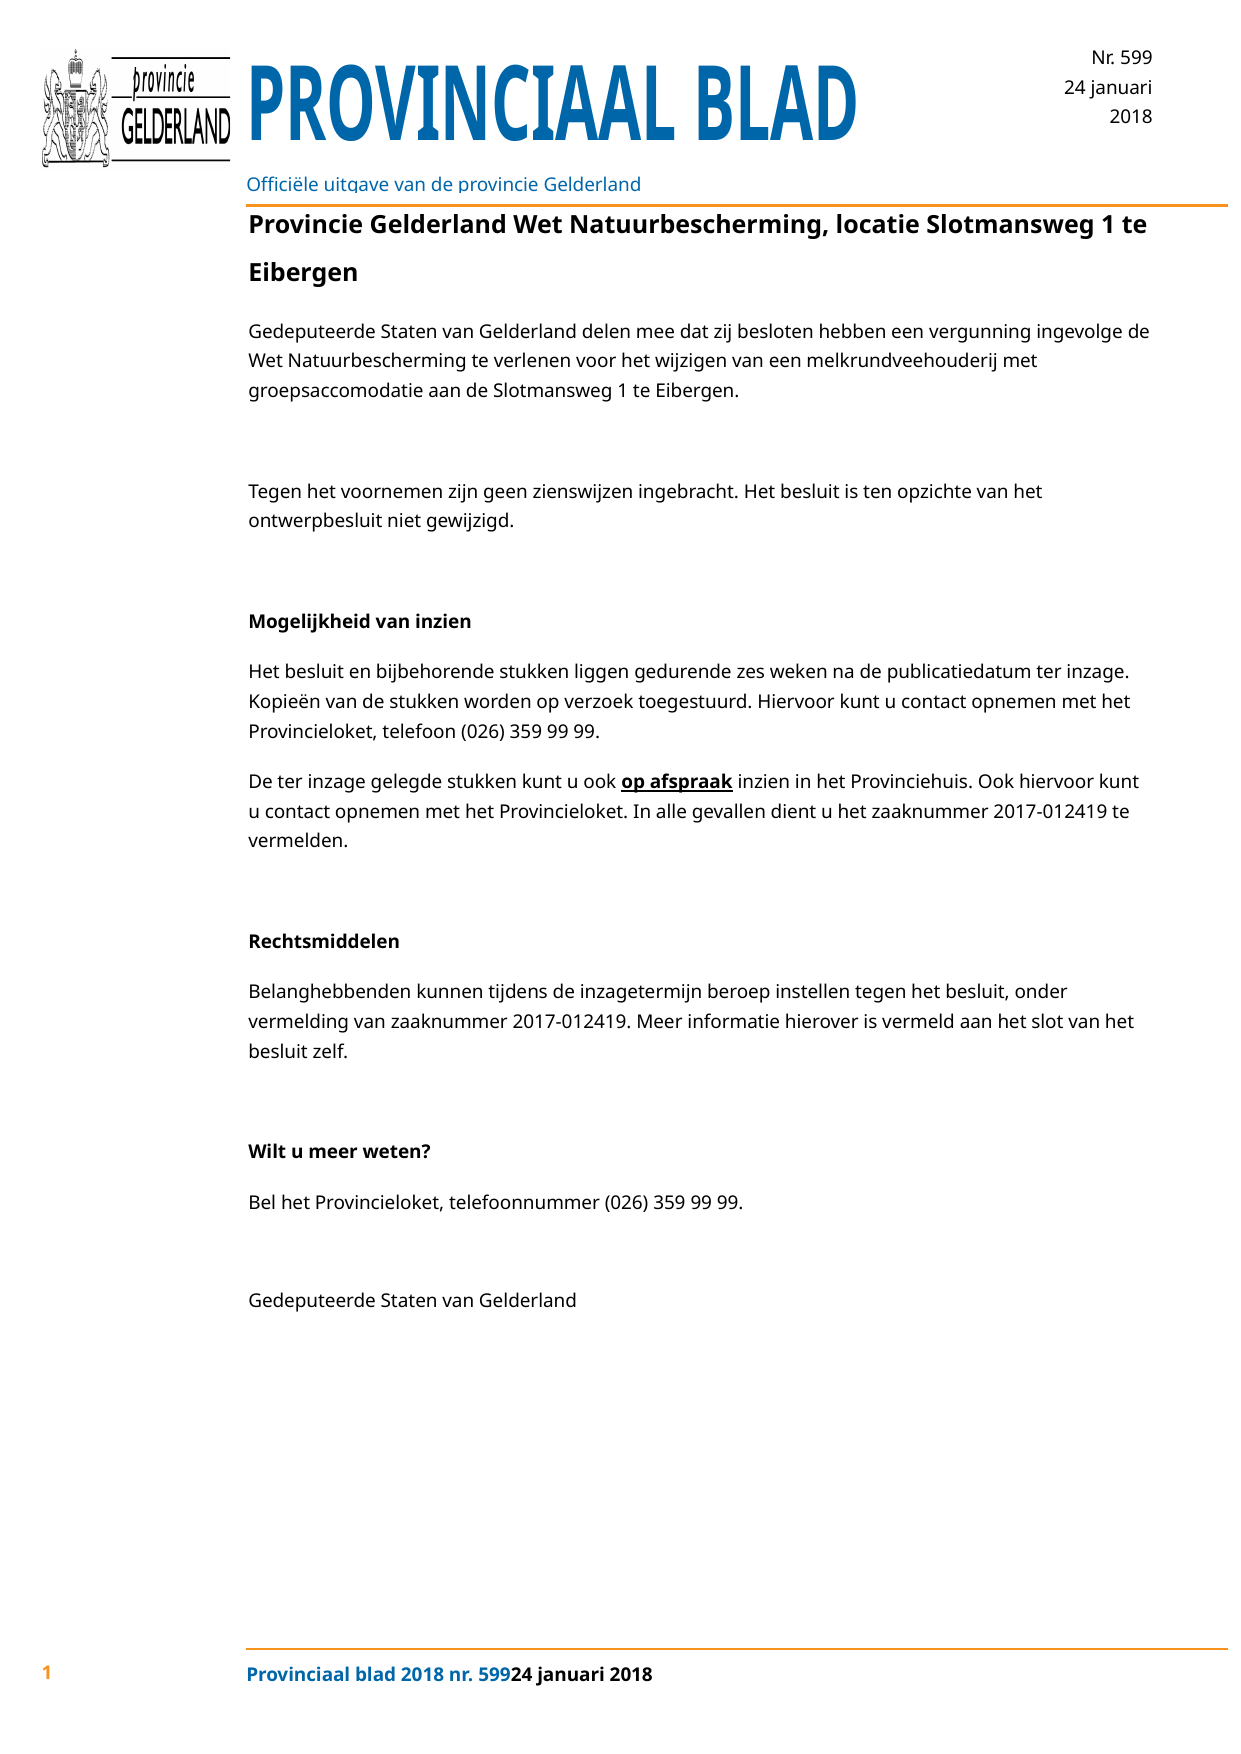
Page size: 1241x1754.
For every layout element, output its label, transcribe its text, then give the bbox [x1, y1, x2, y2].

text Gedeputeerde Staten van Gelderland delen mee dat zij besloten hebben een vergunning ingevolge de Wet Natuurbescherming te verlenen voor het wijzigen van een melkrundveehouderij met groepsaccomodatie aan de Slotmansweg 1 te Eibergen. [248, 318, 1152, 403]
text Mogelijkheid van inzien [248, 608, 1152, 634]
text Provincie Gelderland Wet Natuurbescherming, locatie Slotmansweg 1 te Eibergen [248, 207, 1152, 288]
text Rechtsmiddelen [248, 928, 1152, 954]
text De ter inzage gelegde stukken kunt u ook op afspraak inzien in het Provinciehuis. Ook hiervoor kunt u contact opnemen met het Provincieloket. In alle gevallen dient u het zaaknummer 2017-012419 te vermelden. [248, 768, 1152, 853]
text Het besluit en bijbehorende stukken liggen gedurende zes weken na de publicatiedatum ter inzage. Kopieën van de stukken worden op verzoek toegestuurd. Hiervoor kunt u contact opnemen met het Provincieloket, telefoon (026) 359 99 99. [248, 659, 1152, 744]
text Bel het Provincieloket, telefoonnummer (026) 359 99 99. [248, 1189, 1152, 1215]
text Belanghebbenden kunnen tijdens de inzagetermijn beroep instellen tegen het besluit, onder vermelding van zaaknummer 2017-012419. Meer informatie hierover is vermeld aan het slot van het besluit zelf. [248, 979, 1152, 1064]
text Gedeputeerde Staten van Gelderland [248, 1287, 1152, 1313]
picture [41, 47, 231, 172]
text Wilt u meer weten? [248, 1139, 1152, 1164]
text Tegen het voornemen zijn geen zienswijzen ingebracht. Het besluit is ten opzichte van het ontwerpbesluit niet gewijzigd. [248, 478, 1152, 533]
